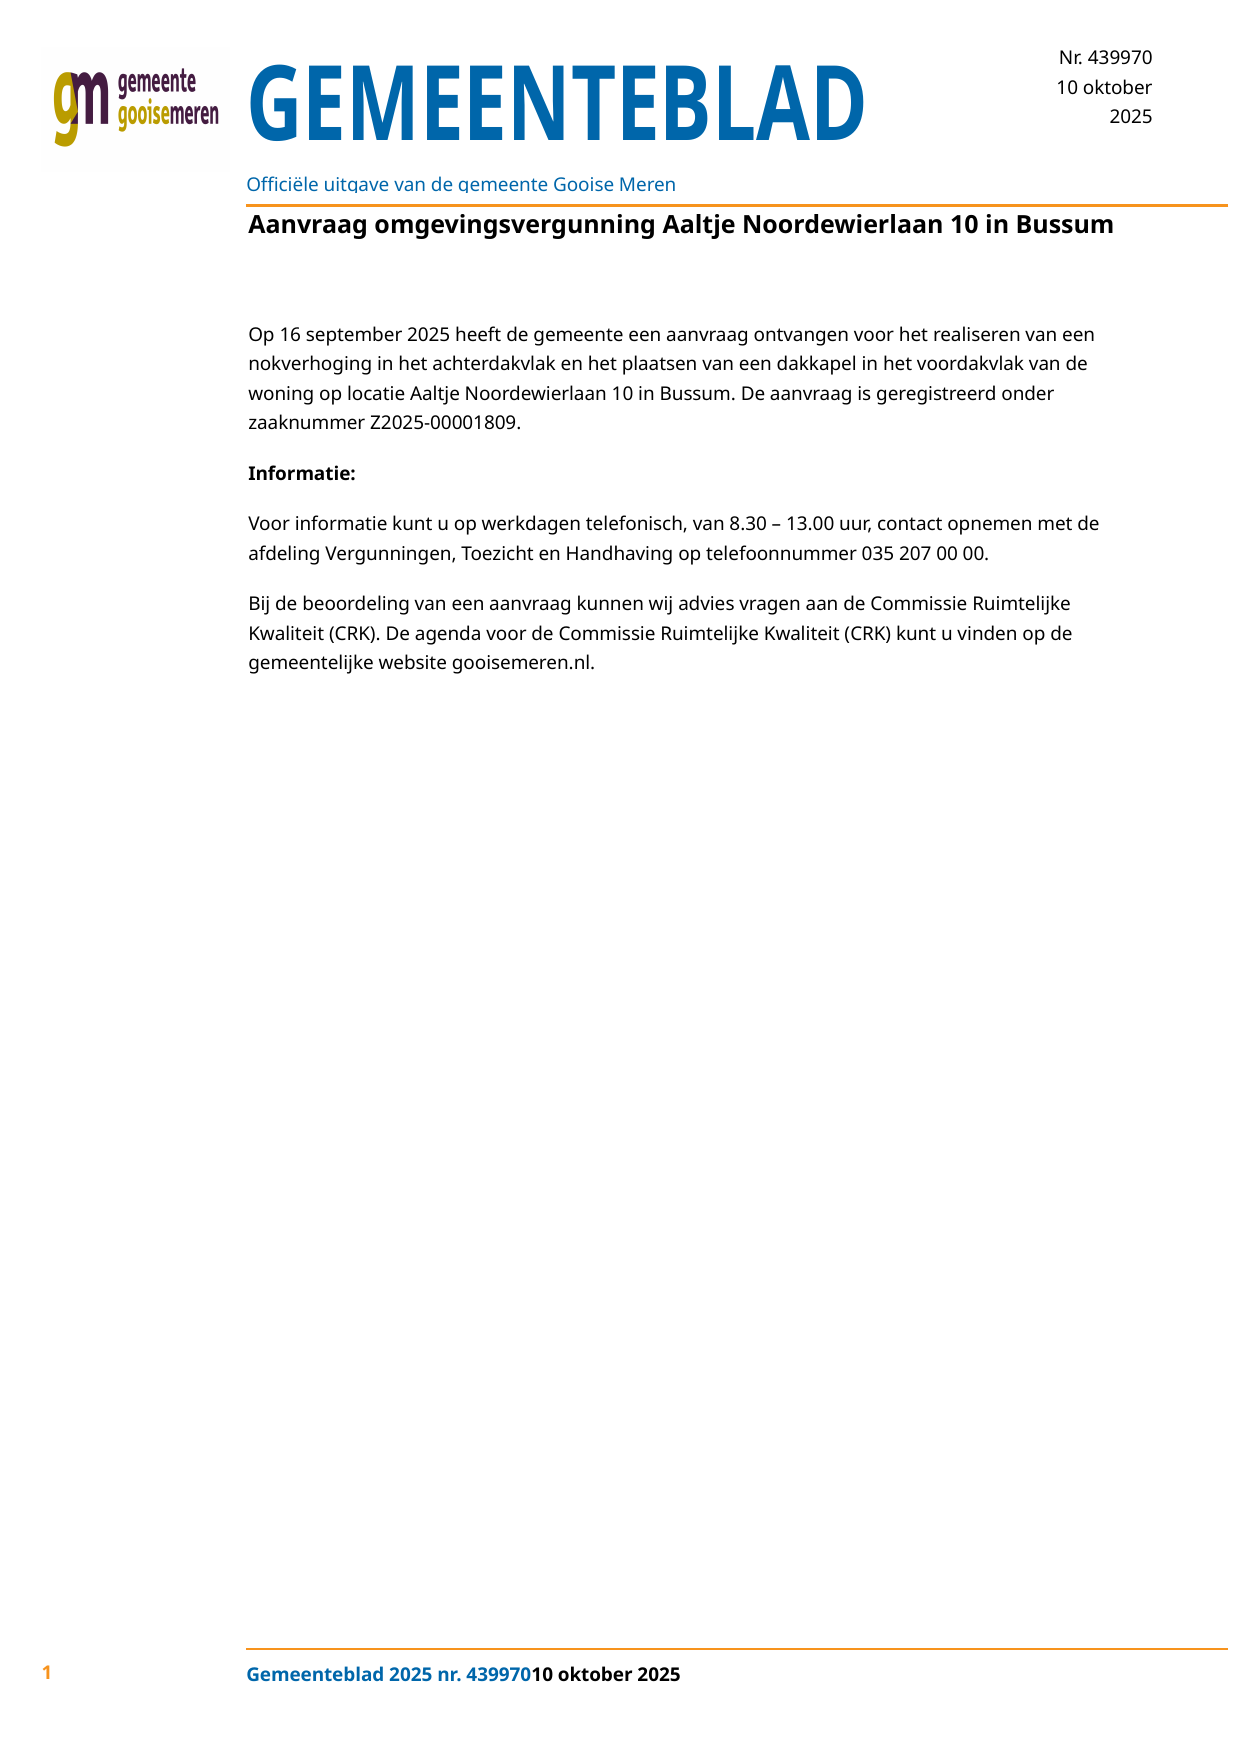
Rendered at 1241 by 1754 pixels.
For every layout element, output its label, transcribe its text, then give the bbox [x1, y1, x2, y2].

picture [41, 47, 231, 172]
text Bij de beoordeling van een aanvraag kunnen wij advies vragen aan de Commissie Ruimtelijke Kwaliteit (CRK). De agenda voor de Commissie Ruimtelijke Kwaliteit (CRK) kunt u vinden op de gemeentelijke website gooisemeren.nl. [248, 590, 1152, 675]
text Op 16 september 2025 heeft de gemeente een aanvraag ontvangen voor het realiseren van een nokverhoging in het achterdakvlak en het plaatsen van een dakkapel in het voordakvlak van de woning op locatie Aaltje Noordewierlaan 10 in Bussum. De aanvraag is geregistreerd onder zaaknummer Z2025-00001809. [248, 321, 1152, 435]
text Aanvraag omgevingsvergunning Aaltje Noordewierlaan 10 in Bussum [248, 207, 1152, 241]
text Voor informatie kunt u op werkdagen telefonisch, van 8.30 – 13.00 uur, contact opnemen met de afdeling Vergunningen, Toezicht en Handhaving op telefoonnummer 035 207 00 00. [248, 510, 1152, 566]
text Informatie: [248, 460, 1152, 486]
